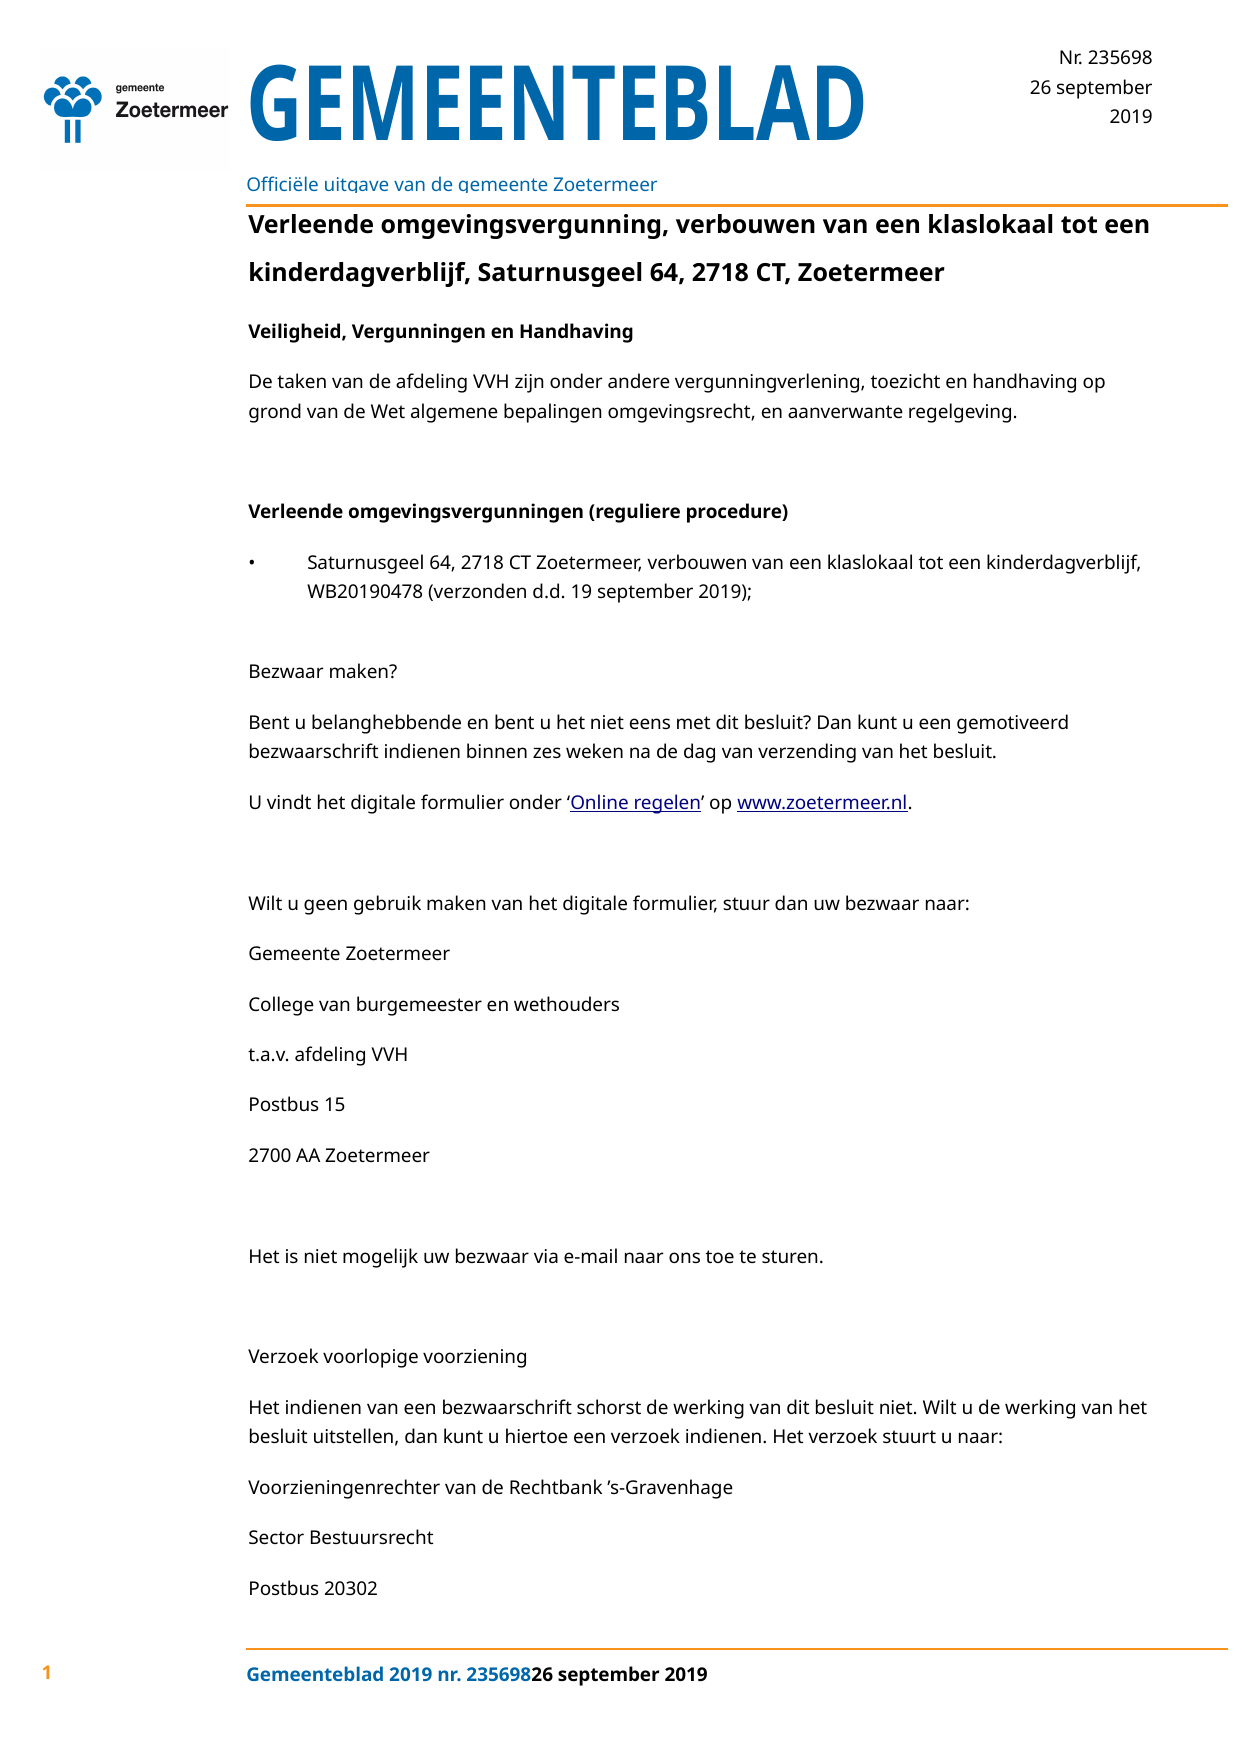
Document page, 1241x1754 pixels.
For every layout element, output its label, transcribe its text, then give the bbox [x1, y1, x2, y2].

text Verleende omgevingsvergunningen (reguliere procedure) [248, 499, 1152, 524]
text t.a.v. afdeling VVH [248, 1041, 1152, 1067]
text 2700 AA Zoetermeer [248, 1142, 1152, 1168]
text Sector Bestuursrecht [248, 1524, 1152, 1550]
text De taken van de afdeling VVH zijn onder andere vergunningverlening, toezicht en handhaving op grond van de Wet algemene bepalingen omgevingsrecht, en aanverwante regelgeving. [248, 368, 1152, 424]
text Bezwaar maken? [248, 659, 1152, 684]
text U vindt het digitale formulier onder ‘Online regelen’ op www.zoetermeer.nl. [248, 789, 1152, 815]
text Gemeente Zoetermeer [248, 940, 1152, 966]
picture [41, 47, 231, 172]
text Voorzieningenrechter van de Rechtbank ’s-Gravenhage [248, 1474, 1152, 1500]
text Bent u belanghebbende en bent u het niet eens met dit besluit? Dan kunt u een gemotiveerd bezwaarschrift indienen binnen zes weken na de dag van verzending van het besluit. [248, 709, 1152, 764]
text Verzoek voorlopige voorziening [248, 1344, 1152, 1369]
text Veiligheid, Vergunningen en Handhaving [248, 318, 1152, 344]
text Verleende omgevingsvergunning, verbouwen van een klaslokaal tot een kinderdagverblijf, Saturnusgeel 64, 2718 CT, Zoetermeer [248, 207, 1152, 288]
text College van burgemeester en wethouders [248, 991, 1152, 1017]
text Het is niet mogelijk uw bezwaar via e-mail naar ons toe te sturen. [248, 1243, 1152, 1269]
text Postbus 20302 [248, 1575, 1152, 1601]
text Het indienen van een bezwaarschrift schorst de werking van dit besluit niet. Wilt u de werking van het besluit uitstellen, dan kunt u hiertoe een verzoek indienen. Het verzoek stuurt u naar: [248, 1394, 1152, 1449]
text Wilt u geen gebruik maken van het digitale formulier, stuur dan uw bezwaar naar: [248, 890, 1152, 916]
text Postbus 15 [248, 1092, 1152, 1117]
list Saturnusgeel 64, 2718 CT Zoetermeer, verbouwen van een klaslokaal tot een kinderdagverblijf, WB20190478 (verzonden d.d. 19 september 2019); [248, 549, 1152, 604]
